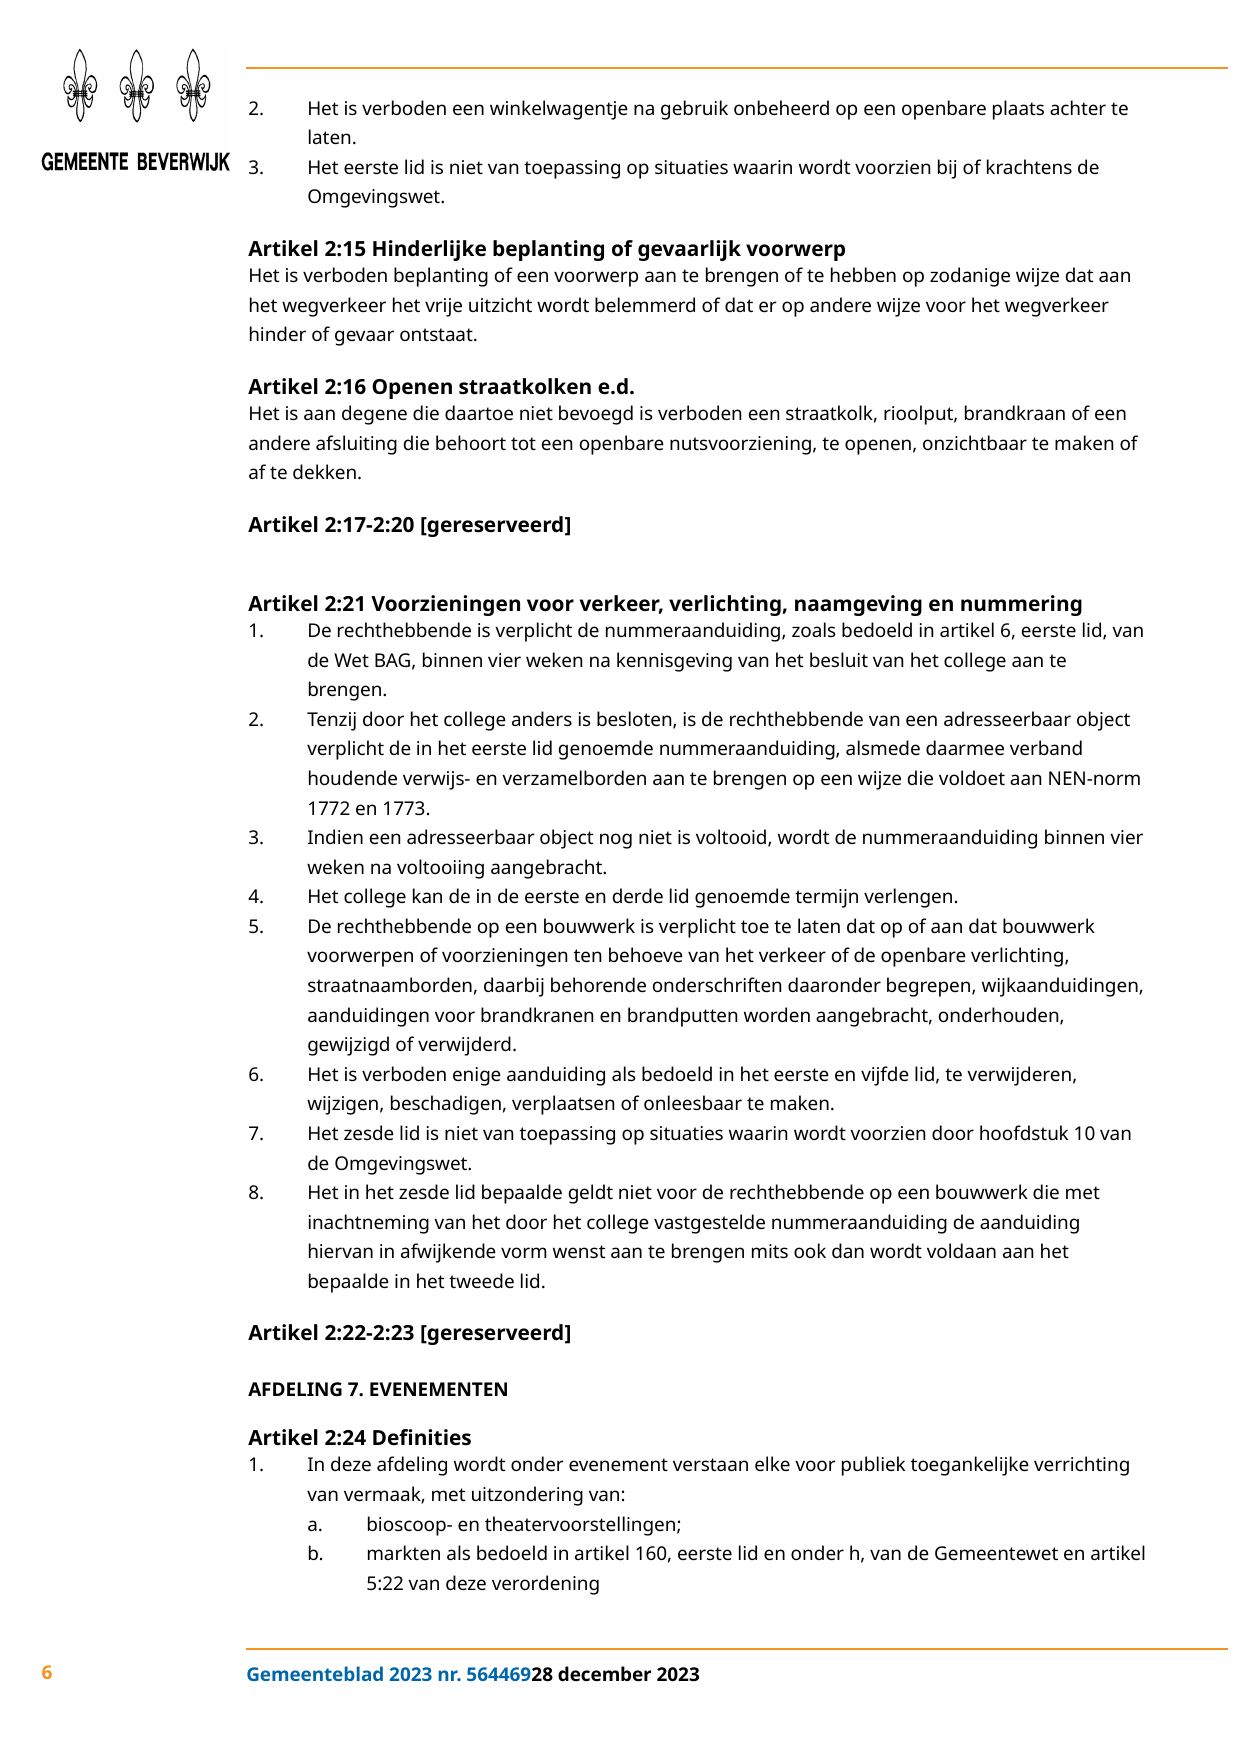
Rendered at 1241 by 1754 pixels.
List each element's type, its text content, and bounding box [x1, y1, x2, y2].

text Het is aan degene die daartoe niet bevoegd is verboden een straatkolk, rioolput, brandkraan of een andere afsluiting die behoort tot een openbare nutsvoorziening, te openen, onzichtbaar te maken of af te dekken. [248, 400, 1152, 485]
list Indien een adresseerbaar object nog niet is voltooid, wordt de nummeraanduiding binnen vier weken na voltooiing aangebracht. [248, 824, 1152, 880]
list In deze afdeling wordt onder evenement verstaan elke voor publiek toegankelijke verrichting van vermaak, met uitzondering van: [248, 1452, 1152, 1507]
text Artikel 2:21 Voorzieningen voor verkeer, verlichting, naamgeving en nummering [248, 589, 1152, 617]
list markten als bedoeld in artikel 160, eerste lid en onder h, van de Gemeentewet en artikel 5:22 van deze verordening [307, 1540, 1152, 1596]
text Artikel 2:16 Openen straatkolken e.d. [248, 372, 1152, 400]
text Artikel 2:22-2:23 [gereserveerd] [248, 1318, 1152, 1347]
list Het zesde lid is niet van toepassing op situaties waarin wordt voorzien door hoofdstuk 10 van de Omgevingswet. [248, 1120, 1152, 1176]
text Het is verboden beplanting of een voorwerp aan te brengen of te hebben op zodanige wijze dat aan het wegverkeer het vrije uitzicht wordt belemmerd of dat er op andere wijze voor het wegverkeer hinder of gevaar ontstaat. [248, 262, 1152, 347]
text Artikel 2:24 Definities [248, 1423, 1152, 1452]
text AFDELING 7. EVENEMENTEN [248, 1377, 1152, 1402]
list Het college kan de in de eerste en derde lid genoemde termijn verlengen. [248, 883, 1152, 909]
picture [41, 47, 231, 172]
list bioscoop- en theatervoorstellingen; [307, 1511, 1152, 1536]
list Het is verboden enige aanduiding als bedoeld in het eerste en vijfde lid, te verwijderen, wijzigen, beschadigen, verplaatsen of onleesbaar te maken. [248, 1061, 1152, 1116]
list De rechthebbende op een bouwwerk is verplicht toe te laten dat op of aan dat bouwwerk voorwerpen of voorzieningen ten behoeve van het verkeer of de openbare verlichting, straatnaamborden, daarbij behorende onderschriften daaronder begrepen, wijkaanduidingen, aanduidingen voor brandkranen en brandputten worden aangebracht, onderhouden, gewijzigd of verwijderd. [248, 913, 1152, 1057]
list Het is verboden een winkelwagentje na gebruik onbeheerd op een openbare plaats achter te laten. [248, 95, 1152, 150]
text Artikel 2:15 Hinderlijke beplanting of gevaarlijk voorwerp [248, 234, 1152, 262]
text Artikel 2:17-2:20 [gereserveerd] [248, 510, 1152, 538]
list Het in het zesde lid bepaalde geldt niet voor de rechthebbende op een bouwwerk die met inachtneming van het door het college vastgestelde nummeraanduiding de aanduiding hiervan in afwijkende vorm wenst aan te brengen mits ook dan wordt voldaan aan het bepaalde in het tweede lid. [248, 1179, 1152, 1294]
list Het eerste lid is niet van toepassing op situaties waarin wordt voorzien bij of krachtens de Omgevingswet. [248, 154, 1152, 209]
list Tenzij door het college anders is besloten, is de rechthebbende van een adresseerbaar object verplicht de in het eerste lid genoemde nummeraanduiding, alsmede daarmee verband houdende verwijs- en verzamelborden aan te brengen op een wijze die voldoet aan NEN-norm 1772 en 1773. [248, 706, 1152, 821]
list De rechthebbende is verplicht de nummeraanduiding, zoals bedoeld in artikel 6, eerste lid, van de Wet BAG, binnen vier weken na kennisgeving van het besluit van het college aan te brengen. [248, 617, 1152, 702]
